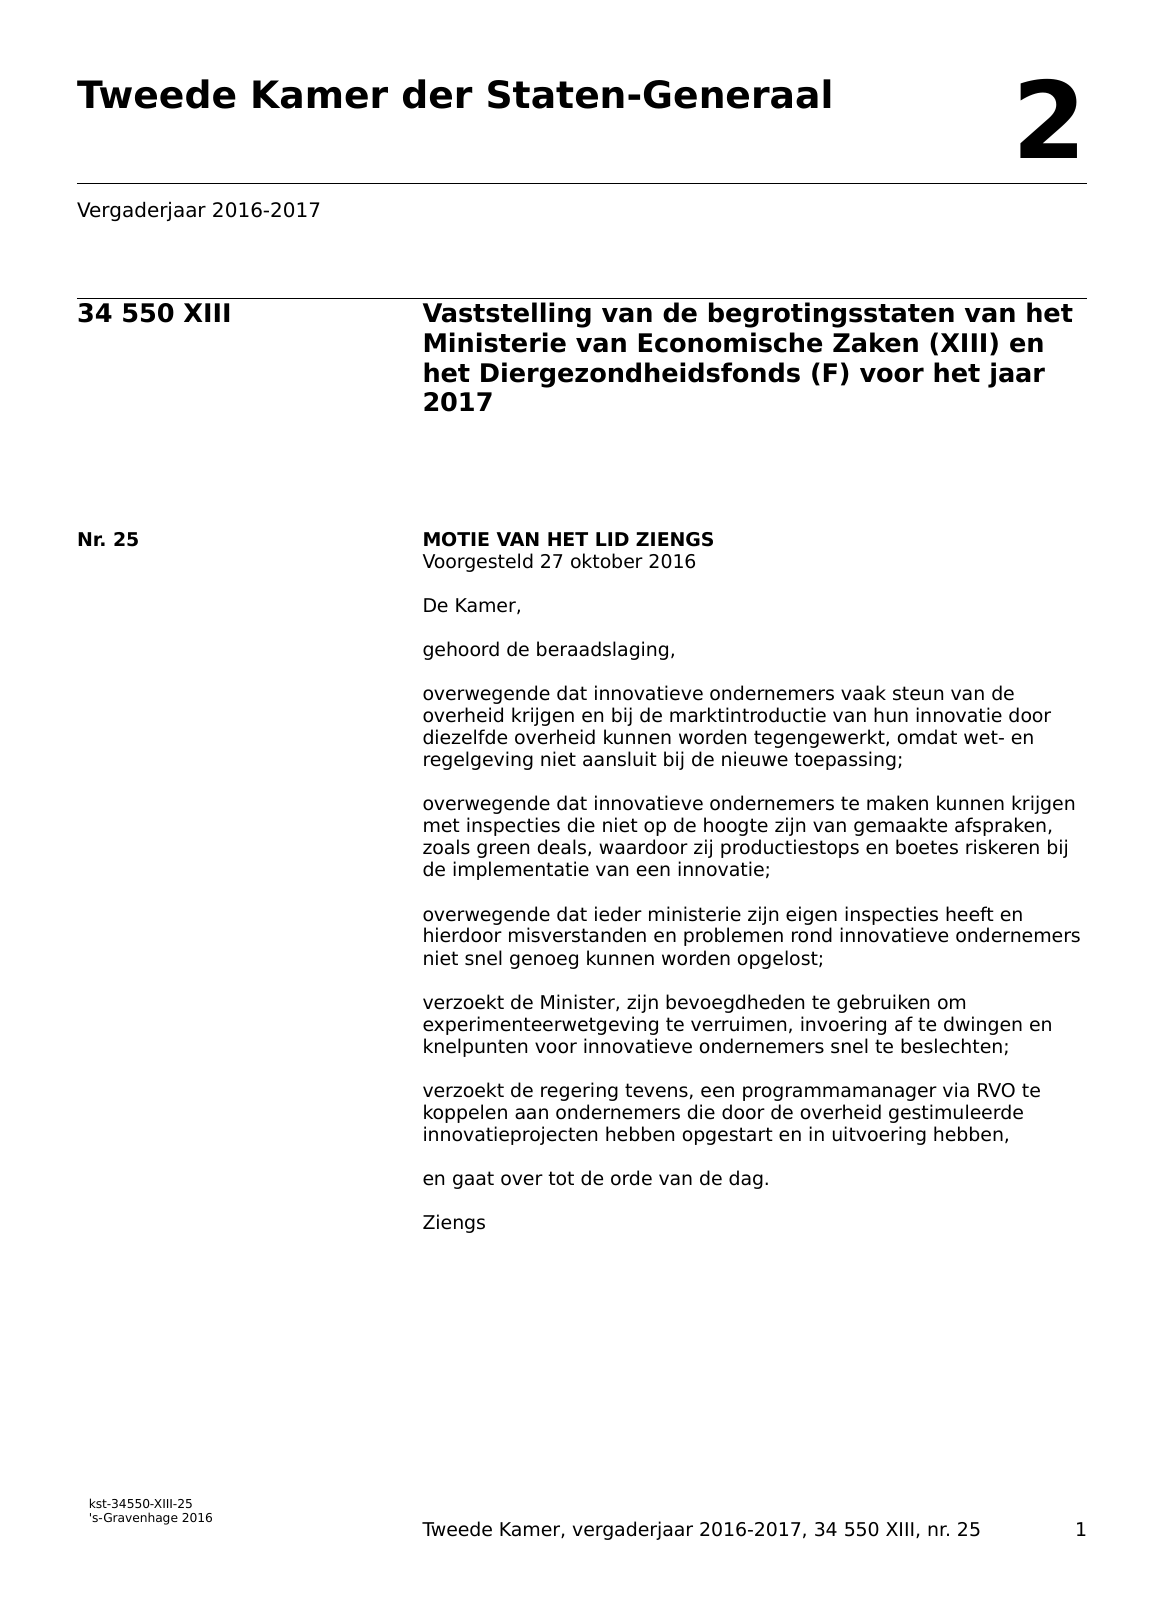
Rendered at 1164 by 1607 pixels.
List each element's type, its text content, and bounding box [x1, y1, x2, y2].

text Ziengs [422, 1212, 1087, 1234]
table_cell Vergaderjaar 2016-2017 [77, 184, 1087, 298]
text verzoekt de regering tevens, een programmamanager via RVO te koppelen aan ondernemers die door de overheid gestimuleerde innovatieprojecten hebben opgestart en in uitvoering hebben, [422, 1080, 1087, 1146]
text verzoekt de Minister, zijn bevoegdheden te gebruiken om experimenteerwetgeving te verruimen, invoering af te dwingen en knelpunten voor innovatieve ondernemers snel te beslechten; [422, 992, 1087, 1057]
text en gaat over tot de orde van de dag. [422, 1168, 1087, 1190]
text De Kamer, [422, 595, 1087, 617]
text Voorgesteld 27 oktober 2016 [422, 551, 1087, 573]
subtitle 34 550 XIII Vaststelling van de begrotingsstaten van het Ministerie van Economische Zaken (XIII) en het Diergezondheidsfonds (F) voor het jaar 2017 [77, 299, 1087, 418]
subtitle Nr. 25 MOTIE VAN HET LID ZIENGS [77, 529, 1087, 551]
text kst-34550-XIII-25 [88, 1497, 323, 1511]
table_header Tweede Kamer der Staten-Generaal [77, 59, 886, 183]
text overwegende dat innovatieve ondernemers te maken kunnen krijgen met inspecties die niet op de hoogte zijn van gemaakte afspraken, zoals green deals, waardoor zij productiestops en boetes riskeren bij de implementatie van een innovatie; [422, 793, 1087, 881]
text overwegende dat ieder ministerie zijn eigen inspecties heeft en hierdoor misverstanden en problemen rond innovatieve ondernemers niet snel genoeg kunnen worden opgelost; [422, 903, 1087, 969]
text gehoord de beraadslaging, [422, 639, 1087, 661]
table_header 2 [886, 59, 1087, 183]
text 's-Gravenhage 2016 [88, 1511, 323, 1525]
text overwegende dat innovatieve ondernemers vaak steun van de overheid krijgen en bij de marktintroductie van hun innovatie door diezelfde overheid kunnen worden tegengewerkt, omdat wet- en regelgeving niet aansluit bij de nieuwe toepassing; [422, 683, 1087, 771]
